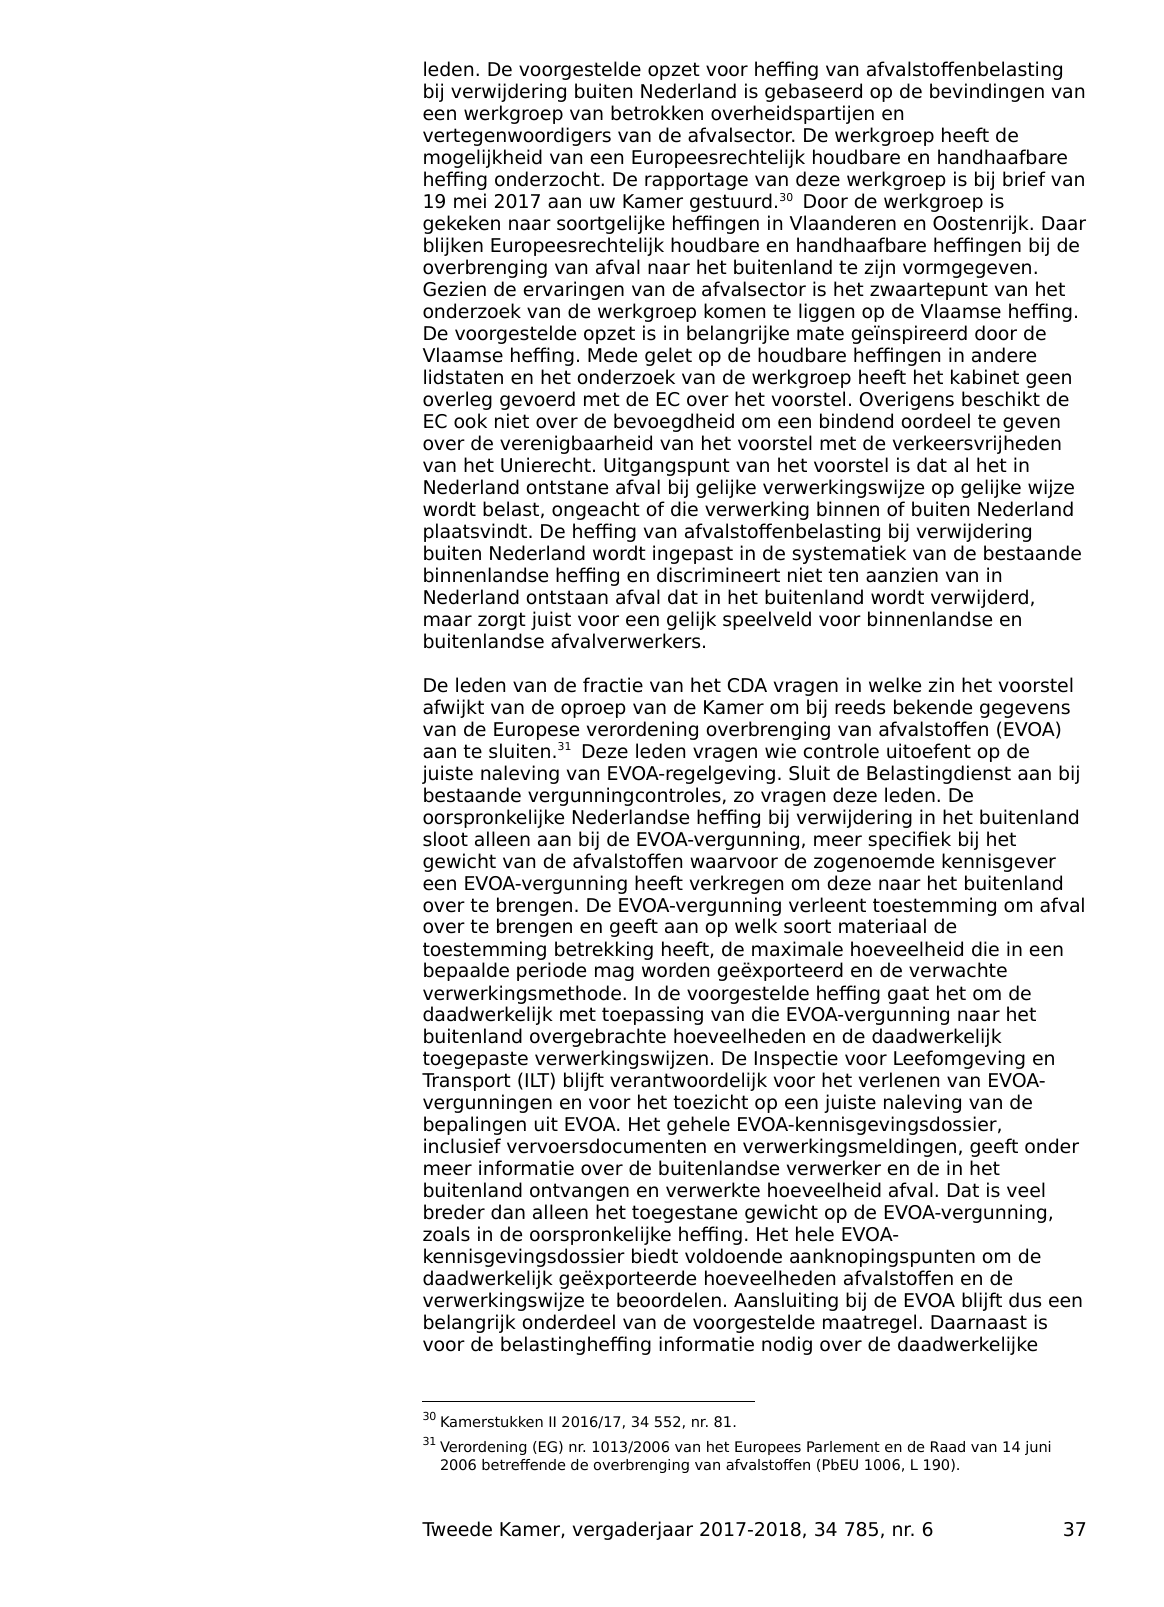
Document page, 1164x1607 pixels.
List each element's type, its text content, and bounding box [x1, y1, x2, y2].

text Verordening (EG) nr. 1013/2006 van het Europees Parlement en de Raad van 14 juni 2006 betreffende de overbrenging van afvalstoffen (PbEU 1006, L 190). [422, 1435, 1087, 1474]
text leden. De voorgestelde opzet voor heffing van afvalstoffenbelasting bij verwijdering buiten Nederland is gebaseerd op de bevindingen van een werkgroep van betrokken overheidspartijen en vertegenwoordigers van de afvalsector. De werkgroep heeft de mogelijkheid van een Europeesrechtelijk houdbare en handhaafbare heffing onderzocht. De rapportage van deze werkgroep is bij brief van 19 mei 2017 aan uw Kamer gestuurd. Door de werkgroep is gekeken naar soortgelijke heffingen in Vlaanderen en Oostenrijk. Daar blijken Europeesrechtelijk houdbare en handhaafbare heffingen bij de overbrenging van afval naar het buitenland te zijn vormgegeven. Gezien de ervaringen van de afvalsector is het zwaartepunt van het onderzoek van de werkgroep komen te liggen op de Vlaamse heffing. De voorgestelde opzet is in belangrijke mate geïnspireerd door de Vlaamse heffing. Mede gelet op de houdbare heffingen in andere lidstaten en het onderzoek van de werkgroep heeft het kabinet geen overleg gevoerd met de EC over het voorstel. Overigens beschikt de EC ook niet over de bevoegdheid om een bindend oordeel te geven over de verenigbaarheid van het voorstel met de verkeersvrijheden van het Unierecht. Uitgangspunt van het voorstel is dat al het in Nederland ontstane afval bij gelijke verwerkingswijze op gelijke wijze wordt belast, ongeacht of die verwerking binnen of buiten Nederland plaatsvindt. De heffing van afvalstoffenbelasting bij verwijdering buiten Nederland wordt ingepast in de systematiek van de bestaande binnenlandse heffing en discrimineert niet ten aanzien van in Nederland ontstaan afval dat in het buitenland wordt verwijderd, maar zorgt juist voor een gelijk speelveld voor binnenlandse en buitenlandse afvalverwerkers. [422, 59, 1087, 652]
text Kamerstukken II 2016/17, 34 552, nr. 81. [422, 1410, 1087, 1432]
text De leden van de fractie van het CDA vragen in welke zin het voorstel afwijkt van de oproep van de Kamer om bij reeds bekende gegevens van de Europese verordening overbrenging van afvalstoffen (EVOA) aan te sluiten. Deze leden vragen wie controle uitoefent op de juiste naleving van EVOA-regelgeving. Sluit de Belastingdienst aan bij bestaande vergunningcontroles, zo vragen deze leden. De oorspronkelijke Nederlandse heffing bij verwijdering in het buitenland sloot alleen aan bij de EVOA-vergunning, meer specifiek bij het gewicht van de afvalstoffen waarvoor de zogenoemde kennisgever een EVOA-vergunning heeft verkregen om deze naar het buitenland over te brengen. De EVOA-vergunning verleent toestemming om afval over te brengen en geeft aan op welk soort materiaal de toestemming betrekking heeft, de maximale hoeveelheid die in een bepaalde periode mag worden geëxporteerd en de verwachte verwerkingsmethode. In de voorgestelde heffing gaat het om de daadwerkelijk met toepassing van die EVOA-vergunning naar het buitenland overgebrachte hoeveelheden en de daadwerkelijk toegepaste verwerkingswijzen. De Inspectie voor Leefomgeving en Transport (ILT) blijft verantwoordelijk voor het verlenen van EVOA-vergunningen en voor het toezicht op een juiste naleving van de bepalingen uit EVOA. Het gehele EVOA-kennisgevingsdossier, inclusief vervoersdocumenten en verwerkingsmeldingen, geeft onder meer informatie over de buitenlandse verwerker en de in het buitenland ontvangen en verwerkte hoeveelheid afval. Dat is veel breder dan alleen het toegestane gewicht op de EVOA-vergunning, zoals in de oorspronkelijke heffing. Het hele EVOA-kennisgevingsdossier biedt voldoende aanknopingspunten om de daadwerkelijk geëxporteerde hoeveelheden afvalstoffen en de verwerkingswijze te beoordelen. Aansluiting bij de EVOA blijft dus een belangrijk onderdeel van de voorgestelde maatregel. Daarnaast is voor de belastingheffing informatie nodig over de daadwerkelijke [422, 675, 1087, 1356]
